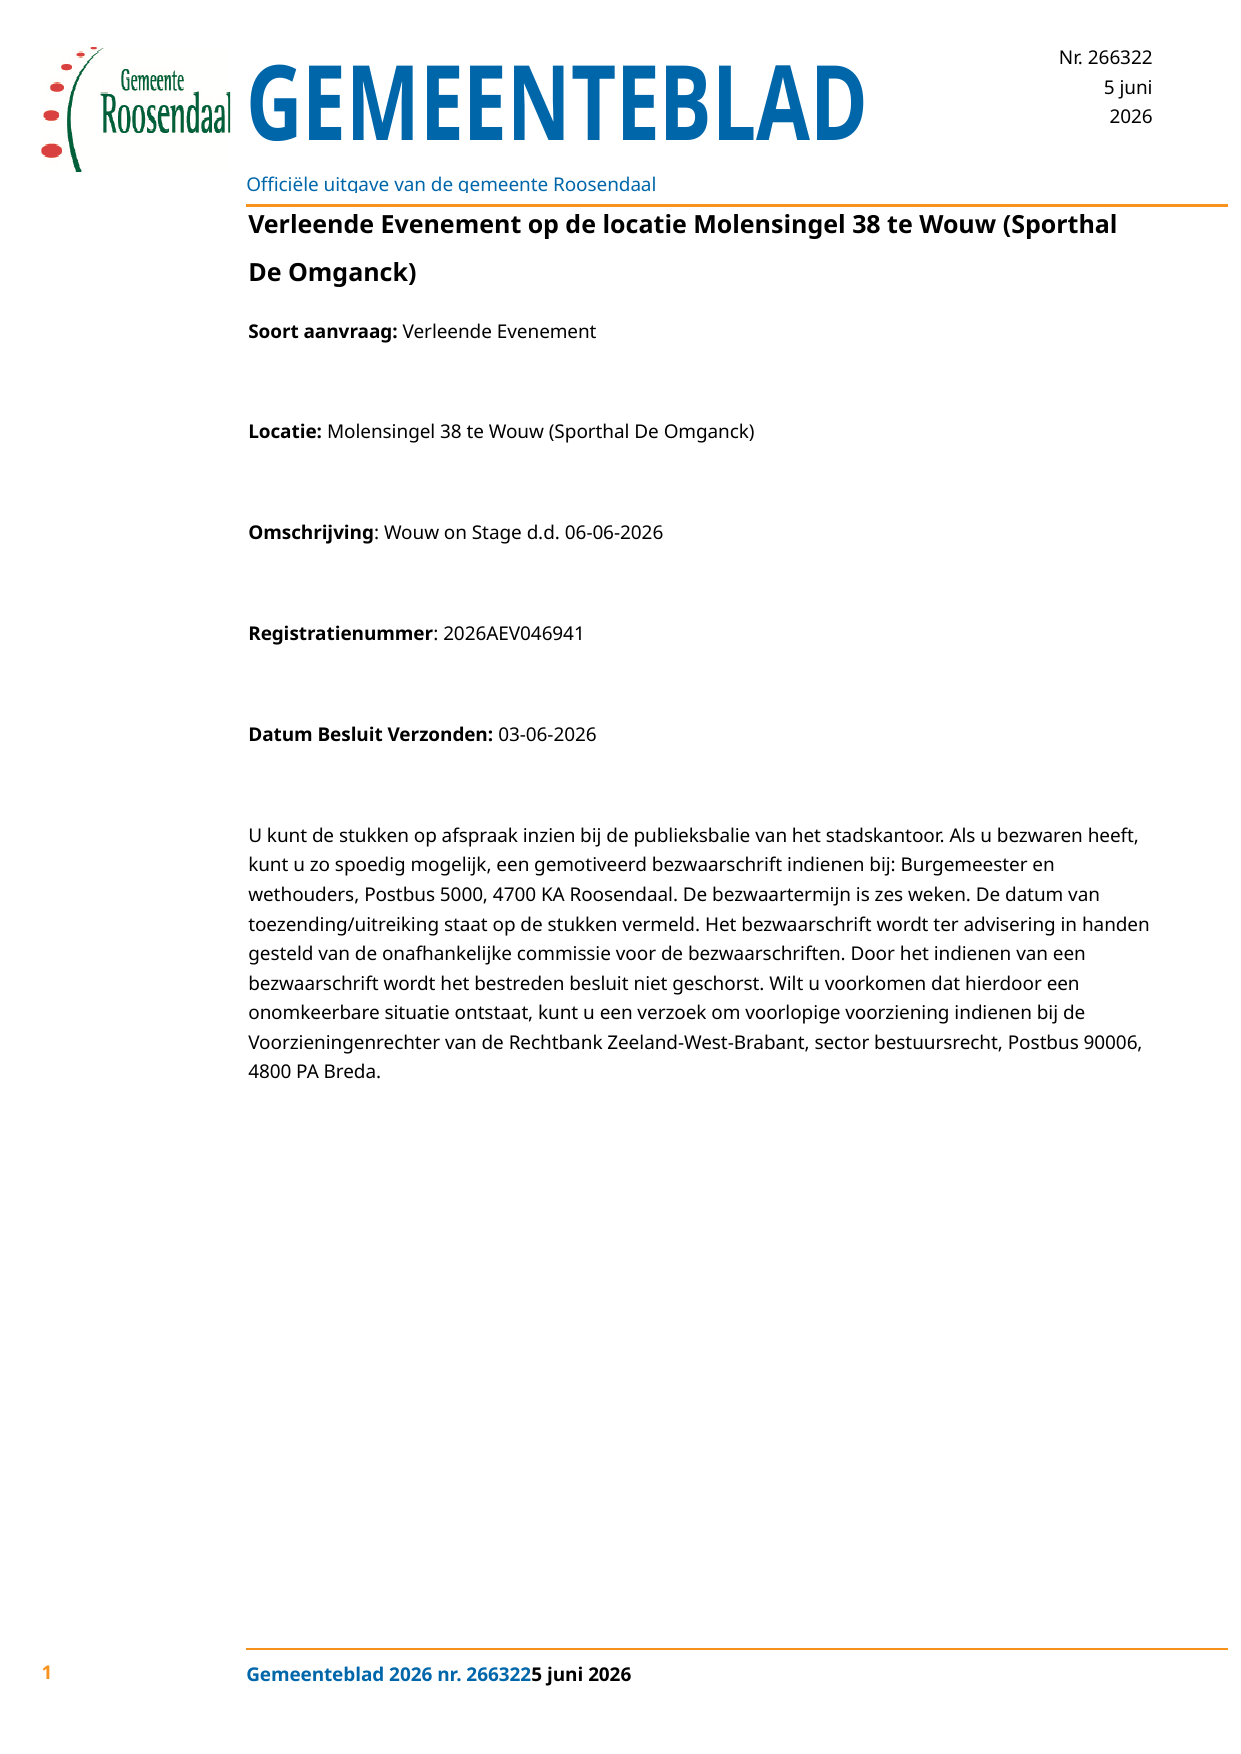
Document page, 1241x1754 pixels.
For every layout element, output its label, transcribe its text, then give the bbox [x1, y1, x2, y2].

text Registratienummer: 2026AEV046941 [248, 620, 1152, 646]
picture [41, 47, 231, 172]
text Omschrijving: Wouw on Stage d.d. 06-06-2026 [248, 519, 1152, 545]
text Datum Besluit Verzonden: 03-06-2026 [248, 721, 1152, 747]
text Soort aanvraag: Verleende Evenement [248, 318, 1152, 344]
text U kunt de stukken op afspraak inzien bij de publieksbalie van het stadskantoor. Als u bezwaren heeft, kunt u zo spoedig mogelijk, een gemotiveerd bezwaarschrift indienen bij: Burgemeester en wethouders, Postbus 5000, 4700 KA Roosendaal. De bezwaartermijn is zes weken. De datum van toezending/uitreiking staat op de stukken vermeld. Het bezwaarschrift wordt ter advisering in handen gesteld van de onafhankelijke commissie voor de bezwaarschriften. Door het indienen van een bezwaarschrift wordt het bestreden besluit niet geschorst. Wilt u voorkomen dat hierdoor een onomkeerbare situatie ontstaat, kunt u een verzoek om voorlopige voorziening indienen bij de Voorzieningenrechter van de Rechtbank Zeeland-West-Brabant, sector bestuursrecht, Postbus 90006, 4800 PA Breda. [248, 822, 1152, 1084]
text Verleende Evenement op de locatie Molensingel 38 te Wouw (Sporthal De Omganck) [248, 207, 1152, 288]
text Locatie: Molensingel 38 te Wouw (Sporthal De Omganck) [248, 419, 1152, 444]
